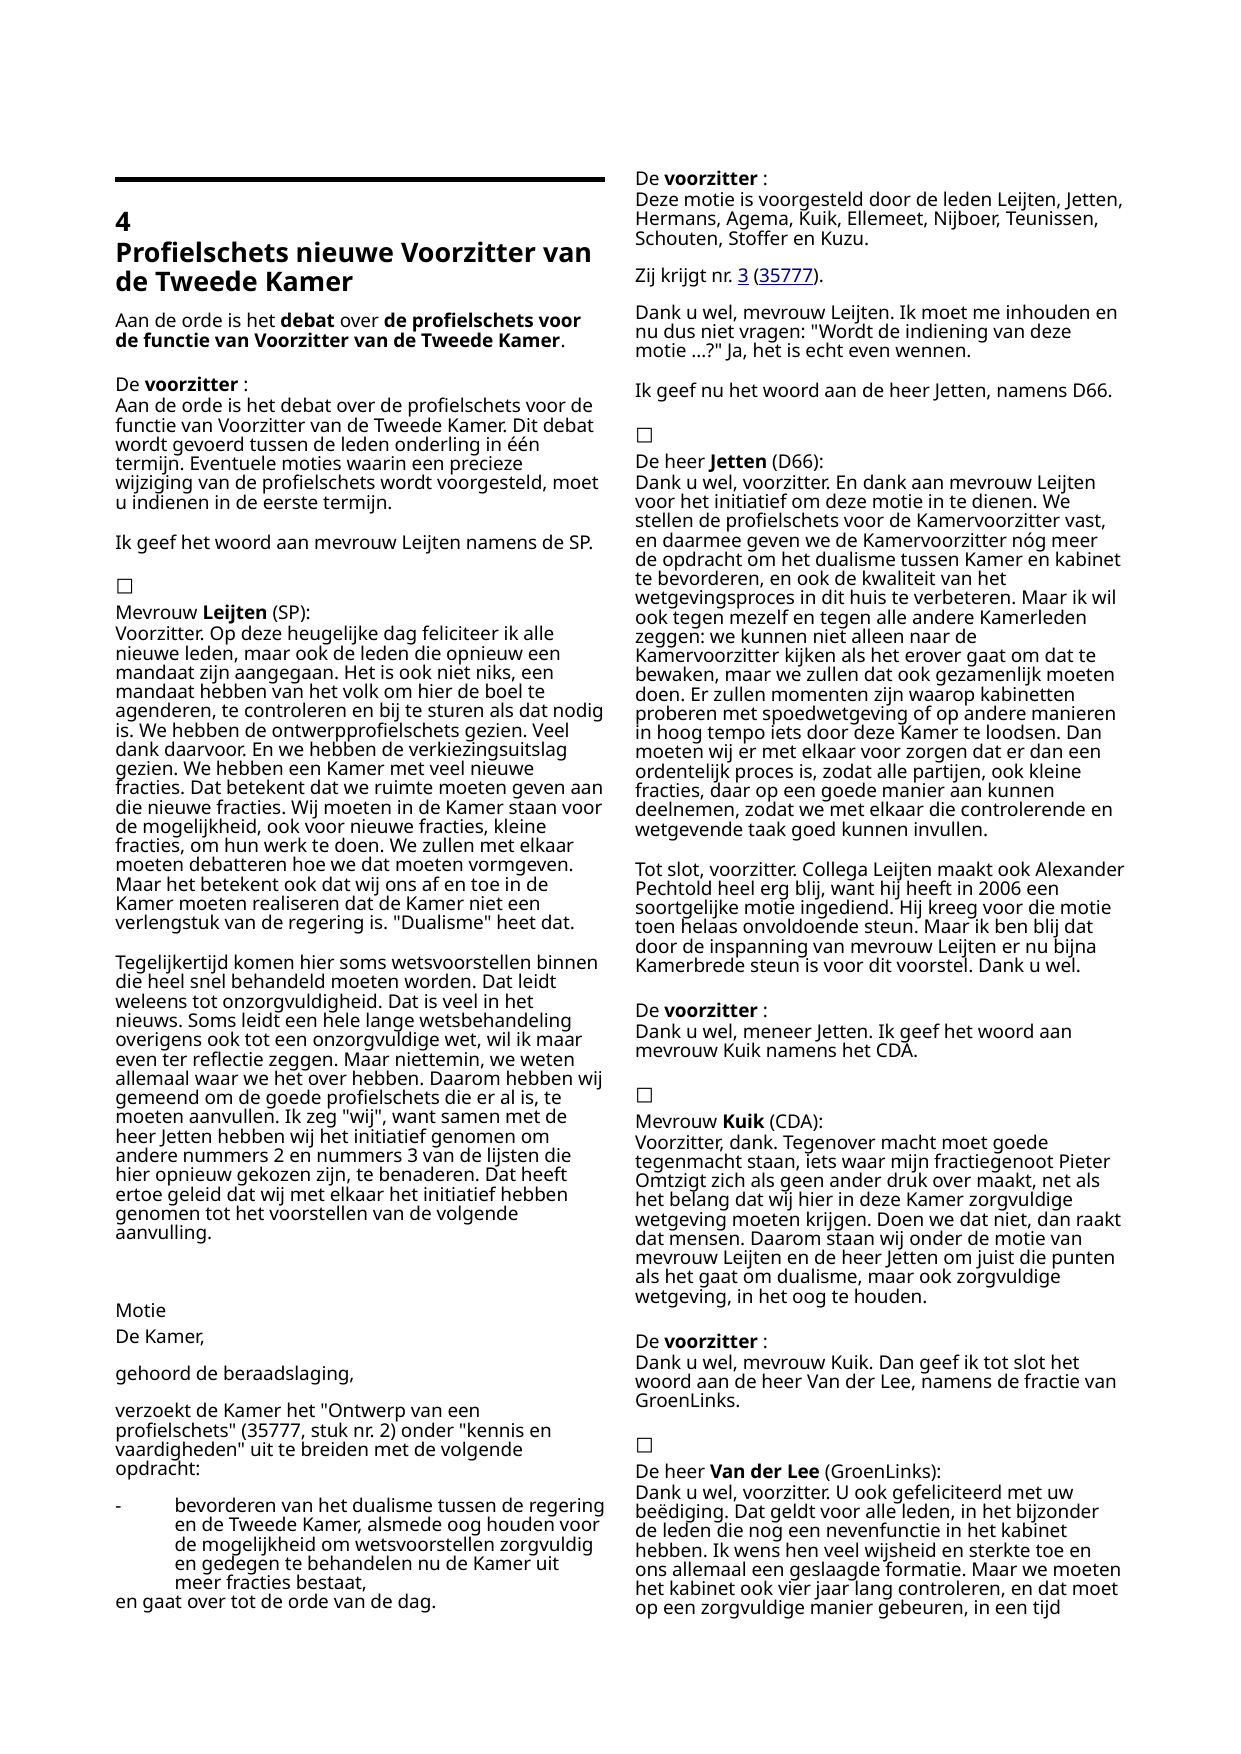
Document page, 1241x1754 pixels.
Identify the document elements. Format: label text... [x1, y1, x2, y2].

text gehoord de beraadslaging, [115, 1365, 605, 1385]
text en gaat over tot de orde van de dag. [115, 1593, 605, 1613]
text Tot slot, voorzitter. Collega Leijten maakt ook Alexander Pechtold heel erg blij, want hij heeft in 2006 een soortgelijke motie ingediend. Hij kreeg voor die motie toen helaas onvoldoende steun. Maar ik ben blij dat door de inspanning van mevrouw Leijten er nu bijna Kamerbrede steun is voor dit voorstel. Dank u wel. [635, 861, 1125, 976]
text Dank u wel, voorzitter. En dank aan mevrouw Leijten voor het initiatief om deze motie in te dienen. We stellen de profielschets voor de Kamervoorzitter vast, en daarmee geven we de Kamervoorzitter nóg meer de opdracht om het dualisme tussen Kamer en kabinet te bevorderen, en ook de kwaliteit van het wetgevingsproces in dit huis te verbeteren. Maar ik wil ook tegen mezelf en tegen alle andere Kamerleden zeggen: we kunnen niet alleen naar de Kamervoorzitter kijken als het erover gaat om dat te bewaken, maar we zullen dat ook gezamenlijk moeten doen. Er zullen momenten zijn waarop kabinetten proberen met spoedwetgeving of op andere manieren in hoog tempo iets door deze Kamer te loodsen. Dan moeten wij er met elkaar voor zorgen dat er dan een ordentelijk proces is, zodat alle partijen, ook kleine fracties, daar op een goede manier aan kunnen deelnemen, zodat we met elkaar die controlerende en wetgevende taak goed kunnen invullen. [635, 474, 1125, 840]
text De voorzitter : [635, 165, 1125, 191]
text Ik geef het woord aan mevrouw Leijten namens de SP. [115, 534, 605, 553]
text ⬜ [635, 422, 1125, 448]
text Tegelijkertijd komen hier soms wetsvoorstellen binnen die heel snel behandeld moeten worden. Dat leidt weleens tot onzorgvuldigheid. Dat is veel in het nieuws. Soms leidt een hele lange wetsbehandeling overigens ook tot een onzorgvuldige wet, wil ik maar even ter reflectie zeggen. Maar niettemin, we weten allemaal waar we het over hebben. Daarom hebben wij gemeend om de goede profielschets die er al is, te moeten aanvullen. Ik zeg "wij", want samen met de heer Jetten hebben wij het initiatief genomen om andere nummers 2 en nummers 3 van de lijsten die hier opnieuw gekozen zijn, te benaderen. Dat heeft ertoe geleid dat wij met elkaar het initiatief hebben genomen tot het voorstellen van de volgende aanvulling. [115, 954, 605, 1243]
text Zij krijgt nr. 3 (35777). [635, 267, 1125, 286]
text De Kamer, [115, 1328, 605, 1348]
text Dank u wel, mevrouw Kuik. Dan geef ik tot slot het woord aan de heer Van der Lee, namens de fractie van GroenLinks. [635, 1354, 1125, 1411]
text Deze motie is voorgesteld door de leden Leijten, Jetten, Hermans, Agema, Kuik, Ellemeet, Nijboer, Teunissen, Schouten, Stoffer en Kuzu. [635, 191, 1125, 249]
text Aan de orde is het debat over de profielschets voor de functie van Voorzitter van de Tweede Kamer. Dit debat wordt gevoerd tussen de leden onderling in één termijn. Eventuele moties waarin een precieze wijziging van de profielschets wordt voorgesteld, moet u indienen in de eerste termijn. [115, 397, 605, 513]
text verzoekt de Kamer het "Ontwerp van een profielschets" (35777, stuk nr. 2) onder "kennis en vaardigheden" uit te breiden met de volgende opdracht: [115, 1402, 605, 1479]
text Voorzitter. Op deze heugelijke dag feliciteer ik alle nieuwe leden, maar ook de leden die opnieuw een mandaat zijn aangegaan. Het is ook niet niks, een mandaat hebben van het volk om hier de boel te agenderen, te controleren en bij te sturen als dat nodig is. We hebben de ontwerpprofielschets gezien. Veel dank daarvoor. En we hebben de verkiezingsuitslag gezien. We hebben een Kamer met veel nieuwe fracties. Dat betekent dat we ruimte moeten geven aan die nieuwe fracties. Wij moeten in de Kamer staan voor de mogelijkheid, ook voor nieuwe fracties, kleine fracties, om hun werk te doen. We zullen met elkaar moeten debatteren hoe we dat moeten vormgeven. Maar het betekent ook dat wij ons af en toe in de Kamer moeten realiseren dat de Kamer niet een verlengstuk van de regering is. "Dualisme" heet dat. [115, 625, 605, 933]
list bevorderen van het dualisme tussen de regering en de Tweede Kamer, alsmede oog houden voor de mogelijkheid om wetsvoorstellen zorgvuldig en gedegen te behandelen nu de Kamer uit meer fracties bestaat, [115, 1497, 605, 1593]
text Aan de orde is het debat over de profielschets voor de functie van Voorzitter van de Tweede Kamer. [115, 312, 605, 351]
text ⬜ [115, 574, 605, 599]
text Profielschets nieuwe Voorzitter van de Tweede Kamer [115, 239, 605, 312]
text De voorzitter : [115, 372, 605, 397]
text ⬜ [635, 1432, 1125, 1458]
text Motie [115, 1297, 605, 1322]
text Mevrouw Leijten (SP): [115, 599, 605, 625]
text De voorzitter : [635, 997, 1125, 1023]
text De heer Jetten (D66): [635, 448, 1125, 474]
text De heer Van der Lee (GroenLinks): [635, 1458, 1125, 1484]
text De voorzitter : [635, 1328, 1125, 1354]
text ⬜ [635, 1082, 1125, 1108]
text Dank u wel, meneer Jetten. Ik geef het woord aan mevrouw Kuik namens het CDA. [635, 1023, 1125, 1061]
text Dank u wel, voorzitter. U ook gefeliciteerd met uw beëdiging. Dat geldt voor alle leden, in het bijzonder de leden die nog een nevenfunctie in het kabinet hebben. Ik wens hen veel wijsheid en sterkte toe en ons allemaal een geslaagde formatie. Maar we moeten het kabinet ook vier jaar lang controleren, en dat moet op een zorgvuldige manier gebeuren, in een tijd [635, 1484, 1125, 1619]
text Ik geef nu het woord aan de heer Jetten, namens D66. [635, 382, 1125, 401]
text 4 [115, 203, 605, 239]
text Dank u wel, mevrouw Leijten. Ik moet me inhouden en nu dus niet vragen: "Wordt de indiening van deze motie …?" Ja, het is echt even wennen. [635, 304, 1125, 361]
text Voorzitter, dank. Tegenover macht moet goede tegenmacht staan, iets waar mijn fractiegenoot Pieter Omtzigt zich als geen ander druk over maakt, net als het belang dat wij hier in deze Kamer zorgvuldige wetgeving moeten krijgen. Doen we dat niet, dan raakt dat mensen. Daarom staan wij onder de motie van mevrouw Leijten en de heer Jetten om juist die punten als het gaat om dualisme, maar ook zorgvuldige wetgeving, in het oog te houden. [635, 1134, 1125, 1307]
text Mevrouw Kuik (CDA): [635, 1108, 1125, 1134]
